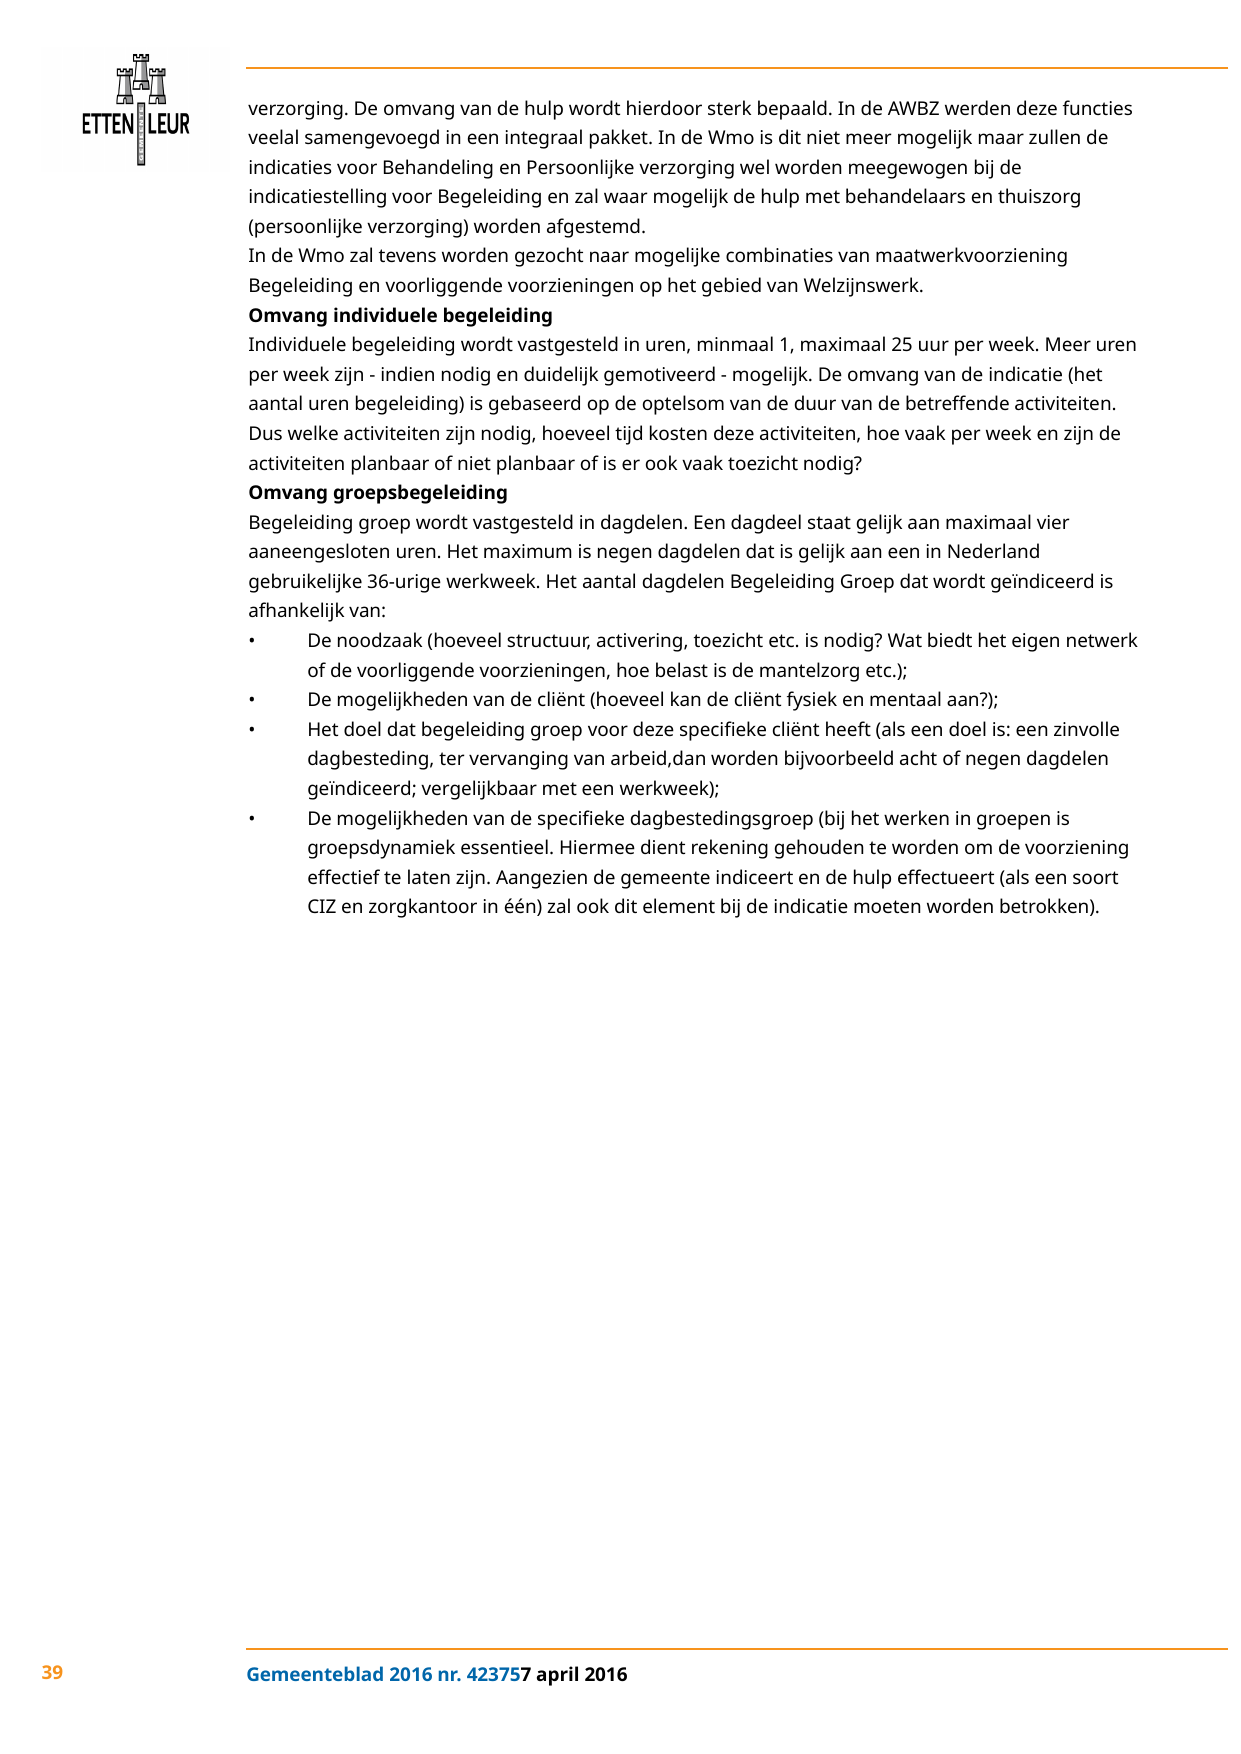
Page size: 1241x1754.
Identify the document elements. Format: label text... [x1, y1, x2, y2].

list De mogelijkheden van de cliënt (hoeveel kan de cliënt fysiek en mentaal aan?); [248, 686, 1152, 712]
text verzorging. De omvang van de hulp wordt hierdoor sterk bepaald. In de AWBZ werden deze functies veelal samengevoegd in een integraal pakket. In de Wmo is dit niet meer mogelijk maar zullen de indicaties voor Behandeling en Persoonlijke verzorging wel worden meegewogen bij de indicatiestelling voor Begeleiding en zal waar mogelijk de hulp met behandelaars en thuiszorg (persoonlijke verzorging) worden afgestemd. [248, 95, 1152, 239]
text Individuele begeleiding wordt vastgesteld in uren, minmaal 1, maximaal 25 uur per week. Meer uren per week zijn - indien nodig en duidelijk gemotiveerd - mogelijk. De omvang van de indicatie (het aantal uren begeleiding) is gebaseerd op de optelsom van de duur van de betreffende activiteiten. Dus welke activiteiten zijn nodig, hoeveel tijd kosten deze activiteiten, hoe vaak per week en zijn de activiteiten planbaar of niet planbaar of is er ook vaak toezicht nodig? [248, 331, 1152, 476]
list De noodzaak (hoeveel structuur, activering, toezicht etc. is nodig? Wat biedt het eigen netwerk of de voorliggende voorzieningen, hoe belast is de mantelzorg etc.); [248, 627, 1152, 683]
list Het doel dat begeleiding groep voor deze specifieke cliënt heeft (als een doel is: een zinvolle dagbesteding, ter vervanging van arbeid,dan worden bijvoorbeeld acht of negen dagdelen geïndiceerd; vergelijkbaar met een werkweek); [248, 716, 1152, 801]
text Omvang groepsbegeleiding [248, 479, 1152, 505]
text Begeleiding groep wordt vastgesteld in dagdelen. Een dagdeel staat gelijk aan maximaal vier aaneengesloten uren. Het maximum is negen dagdelen dat is gelijk aan een in Nederland gebruikelijke 36-urige werkweek. Het aantal dagdelen Begeleiding Groep dat wordt geïndiceerd is afhankelijk van: [248, 509, 1152, 623]
list De mogelijkheden van de specifieke dagbestedingsgroep (bij het werken in groepen is groepsdynamiek essentieel. Hiermee dient rekening gehouden te worden om de voorziening effectief te laten zijn. Aangezien de gemeente indiceert en de hulp effectueert (als een soort CIZ en zorgkantoor in één) zal ook dit element bij de indicatie moeten worden betrokken). [248, 805, 1152, 919]
text Omvang individuele begeleiding [248, 302, 1152, 328]
picture [41, 47, 231, 172]
text In de Wmo zal tevens worden gezocht naar mogelijke combinaties van maatwerkvoorziening Begeleiding en voorliggende voorzieningen op het gebied van Welzijnswerk. [248, 243, 1152, 298]
